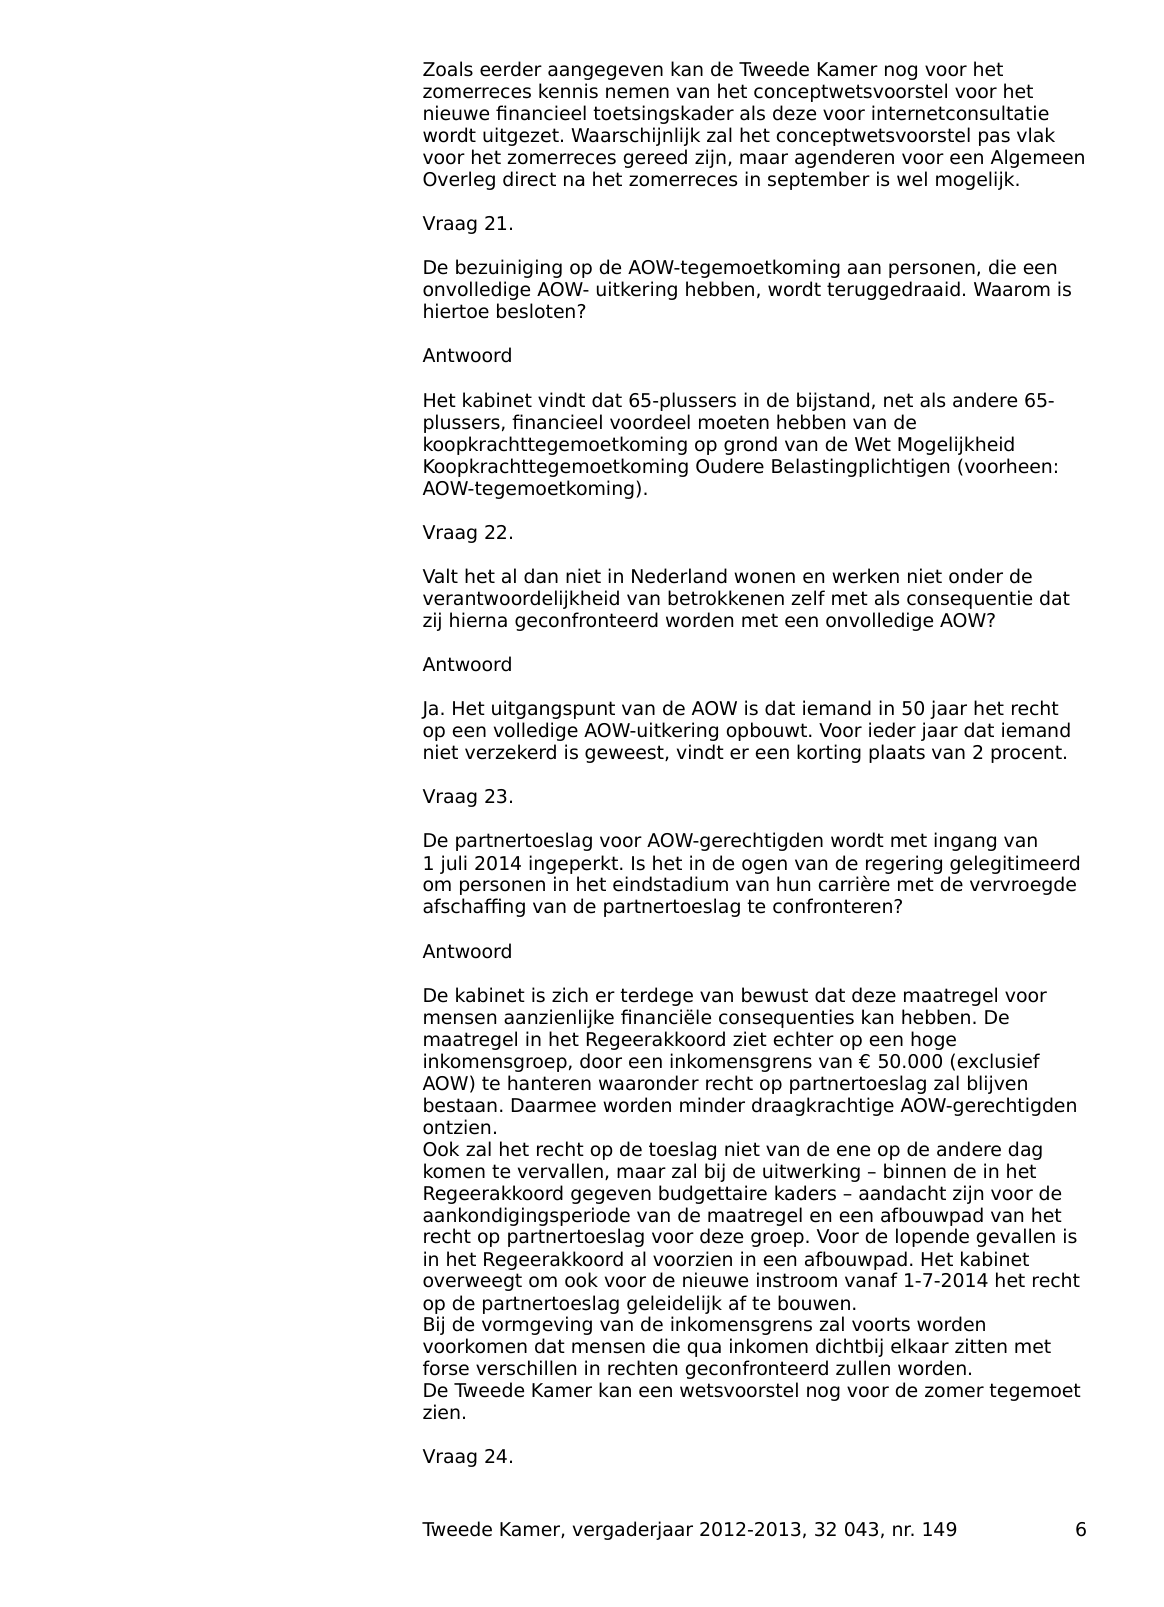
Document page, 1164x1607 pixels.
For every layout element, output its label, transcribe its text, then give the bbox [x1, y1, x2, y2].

text Het kabinet vindt dat 65-plussers in de bijstand, net als andere 65-plussers, financieel voordeel moeten hebben van de koopkrachttegemoetkoming op grond van de Wet Mogelijkheid Koopkrachttegemoetkoming Oudere Belastingplichtigen (voorheen: AOW-tegemoetkoming). [422, 389, 1087, 499]
text De bezuiniging op de AOW-tegemoetkoming aan personen, die een onvolledige AOW- uitkering hebben, wordt teruggedraaid. Waarom is hiertoe besloten? [422, 257, 1087, 323]
text De partnertoeslag voor AOW-gerechtigden wordt met ingang van 1 juli 2014 ingeperkt. Is het in de ogen van de regering gelegitimeerd om personen in het eindstadium van hun carrière met de vervroegde afschaffing van de partnertoeslag te confronteren? [422, 830, 1087, 918]
text Ook zal het recht op de toeslag niet van de ene op de andere dag komen te vervallen, maar zal bij de uitwerking – binnen de in het Regeerakkoord gegeven budgettaire kaders – aandacht zijn voor de aankondigingsperiode van de maatregel en een afbouwpad van het recht op partnertoeslag voor deze groep. Voor de lopende gevallen is in het Regeerakkoord al voorzien in een afbouwpad. Het kabinet overweegt om ook voor de nieuwe instroom vanaf 1-7-2014 het recht op de partnertoeslag geleidelijk af te bouwen. [422, 1138, 1087, 1314]
text Vraag 21. [422, 213, 1087, 235]
text De Tweede Kamer kan een wetsvoorstel nog voor de zomer tegemoet zien. [422, 1380, 1087, 1424]
text Vraag 22. [422, 522, 1087, 544]
text Antwoord [422, 345, 1087, 367]
text Vraag 24. [422, 1446, 1087, 1468]
text De kabinet is zich er terdege van bewust dat deze maatregel voor mensen aanzienlijke financiële consequenties kan hebben. De maatregel in het Regeerakkoord ziet echter op een hoge inkomensgroep, door een inkomensgrens van € 50.000 (exclusief AOW) te hanteren waaronder recht op partnertoeslag zal blijven bestaan. Daarmee worden minder draagkrachtige AOW-gerechtigden ontzien. [422, 985, 1087, 1138]
text Bij de vormgeving van de inkomensgrens zal voorts worden voorkomen dat mensen die qua inkomen dichtbij elkaar zitten met forse verschillen in rechten geconfronteerd zullen worden. [422, 1314, 1087, 1380]
text Ja. Het uitgangspunt van de AOW is dat iemand in 50 jaar het recht op een volledige AOW-uitkering opbouwt. Voor ieder jaar dat iemand niet verzekerd is geweest, vindt er een korting plaats van 2 procent. [422, 698, 1087, 764]
text Vraag 23. [422, 786, 1087, 808]
text Zoals eerder aangegeven kan de Tweede Kamer nog voor het zomerreces kennis nemen van het conceptwetsvoorstel voor het nieuwe financieel toetsingskader als deze voor internetconsultatie wordt uitgezet. Waarschijnlijk zal het conceptwetsvoorstel pas vlak voor het zomerreces gereed zijn, maar agenderen voor een Algemeen Overleg direct na het zomerreces in september is wel mogelijk. [422, 59, 1087, 191]
text Antwoord [422, 941, 1087, 962]
text Antwoord [422, 654, 1087, 676]
text Valt het al dan niet in Nederland wonen en werken niet onder de verantwoordelijkheid van betrokkenen zelf met als consequentie dat zij hierna geconfronteerd worden met een onvolledige AOW? [422, 566, 1087, 632]
